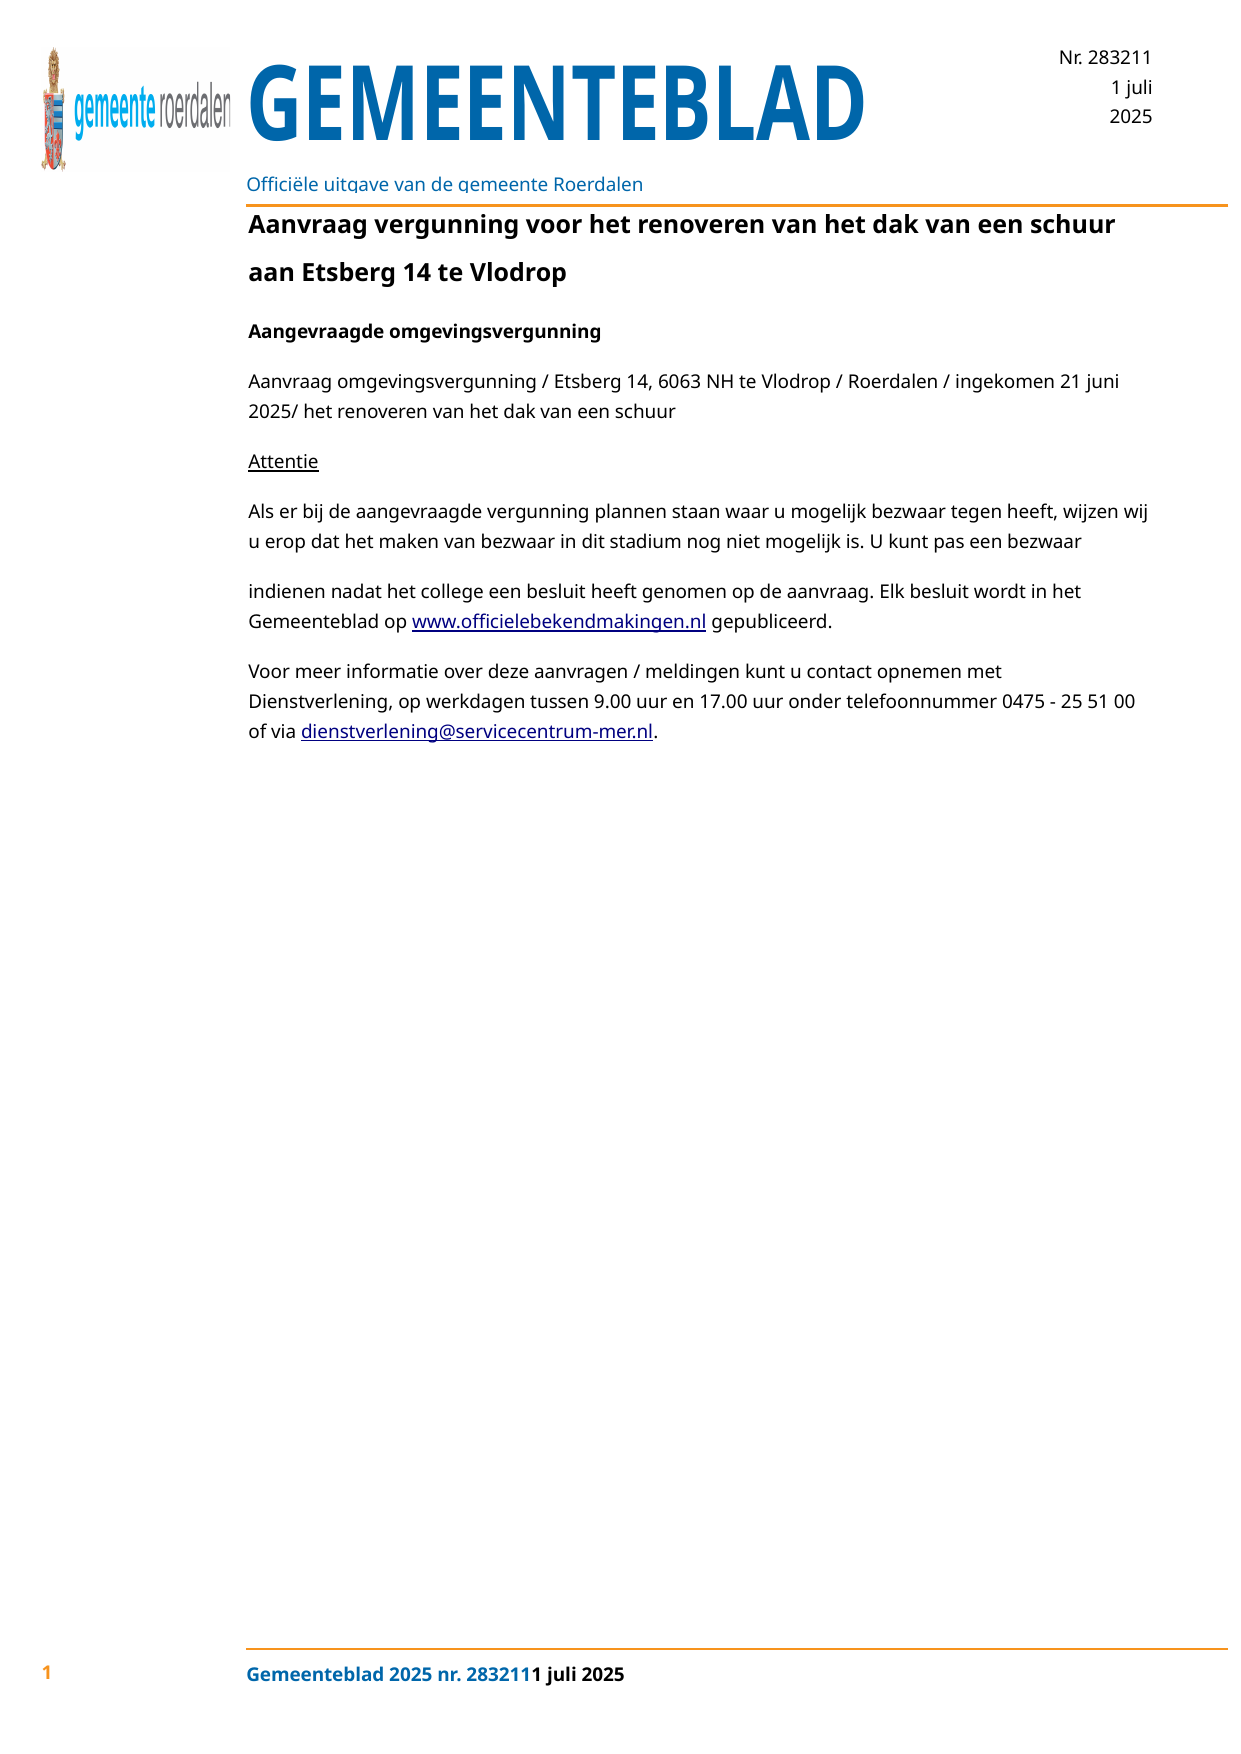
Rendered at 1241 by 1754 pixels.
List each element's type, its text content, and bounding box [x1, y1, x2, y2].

text Aanvraag omgevingsvergunning / Etsberg 14, 6063 NH te Vlodrop / Roerdalen / ingekomen 21 juni 2025/ het renoveren van het dak van een schuur [248, 368, 1152, 424]
text indienen nadat het college een besluit heeft genomen op de aanvraag. Elk besluit wordt in het Gemeenteblad op www.officielebekendmakingen.nl gepubliceerd. [248, 579, 1152, 634]
text Voor meer informatie over deze aanvragen / meldingen kunt u contact opnemen met Dienstverlening, op werkdagen tussen 9.00 uur en 17.00 uur onder telefoonnummer 0475 - 25 51 00 of via dienstverlening@servicecentrum-mer.nl. [248, 659, 1152, 744]
text Aanvraag vergunning voor het renoveren van het dak van een schuur aan Etsberg 14 te Vlodrop [248, 207, 1152, 288]
picture [41, 47, 231, 172]
text Aangevraagde omgevingsvergunning [248, 318, 1152, 344]
text Als er bij de aangevraagde vergunning plannen staan waar u mogelijk bezwaar tegen heeft, wijzen wij u erop dat het maken van bezwaar in dit stadium nog niet mogelijk is. U kunt pas een bezwaar [248, 499, 1152, 554]
text Attentie [248, 448, 1152, 474]
